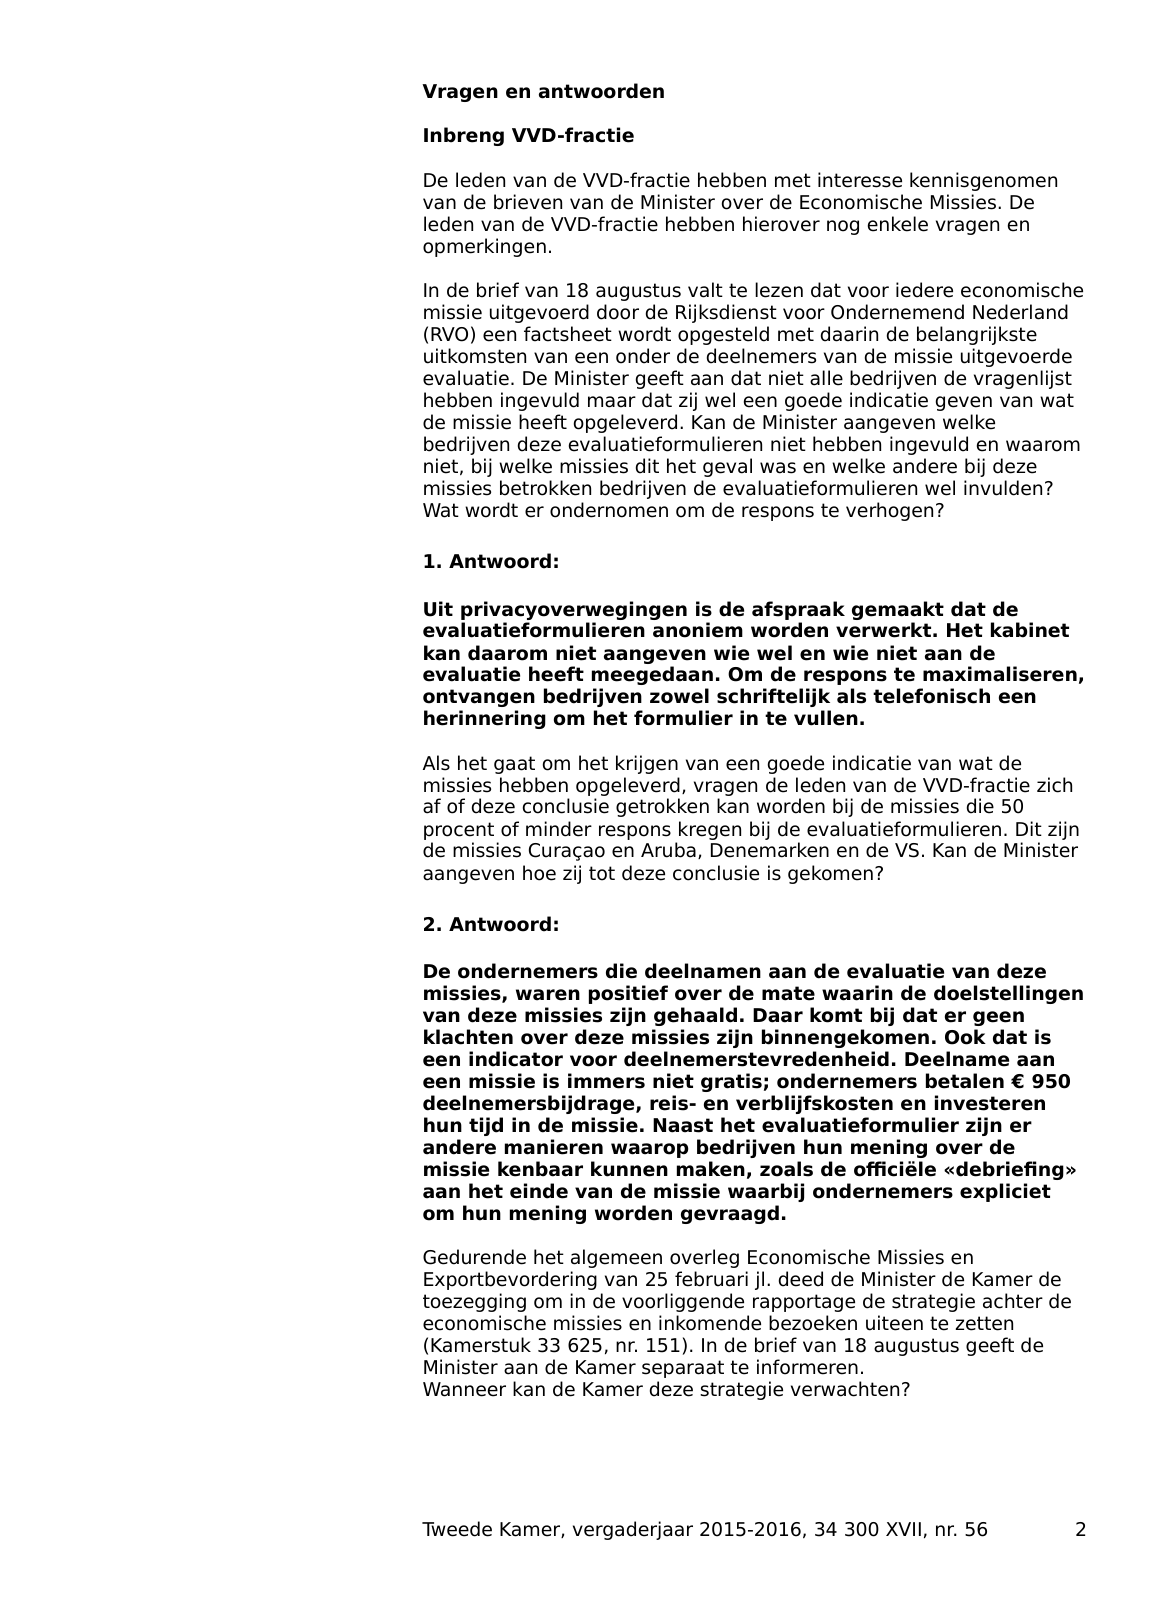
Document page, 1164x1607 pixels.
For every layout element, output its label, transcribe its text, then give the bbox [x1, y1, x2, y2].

subtitle Inbreng VVD-fractie [422, 125, 1087, 147]
subtitle 1. Antwoord: [422, 551, 1087, 573]
text Gedurende het algemeen overleg Economische Missies en Exportbevordering van 25 februari jl. deed de Minister de Kamer de toezegging om in de voorliggende rapportage de strategie achter de economische missies en inkomende bezoeken uiteen te zetten (Kamerstuk 33 625, nr. 151). In de brief van 18 augustus geeft de Minister aan de Kamer separaat te informeren. [422, 1247, 1087, 1379]
text De ondernemers die deelnamen aan de evaluatie van deze missies, waren positief over de mate waarin de doelstellingen van deze missies zijn gehaald. Daar komt bij dat er geen klachten over deze missies zijn binnengekomen. Ook dat is een indicator voor deelnemerstevredenheid. Deelname aan een missie is immers niet gratis; ondernemers betalen € 950 deelnemersbijdrage, reis- en verblijfskosten en investeren hun tijd in de missie. Naast het evaluatieformulier zijn er andere manieren waarop bedrijven hun mening over de missie kenbaar kunnen maken, zoals de officiële «debriefing» aan het einde van de missie waarbij ondernemers expliciet om hun mening worden gevraagd. [422, 961, 1087, 1225]
subtitle 2. Antwoord: [422, 914, 1087, 936]
text Als het gaat om het krijgen van een goede indicatie van wat de missies hebben opgeleverd, vragen de leden van de VVD-fractie zich af of deze conclusie getrokken kan worden bij de missies die 50 procent of minder respons kregen bij de evaluatieformulieren. Dit zijn de missies Curaçao en Aruba, Denemarken en de VS. Kan de Minister aangeven hoe zij tot deze conclusie is gekomen? [422, 752, 1087, 884]
text Uit privacyoverwegingen is de afspraak gemaakt dat de evaluatieformulieren anoniem worden verwerkt. Het kabinet kan daarom niet aangeven wie wel en wie niet aan de evaluatie heeft meegedaan. Om de respons te maximaliseren, ontvangen bedrijven zowel schriftelijk als telefonisch een herinnering om het formulier in te vullen. [422, 598, 1087, 730]
subtitle Vragen en antwoorden [422, 81, 1087, 103]
text In de brief van 18 augustus valt te lezen dat voor iedere economische missie uitgevoerd door de Rijksdienst voor Ondernemend Nederland (RVO) een factsheet wordt opgesteld met daarin de belangrijkste uitkomsten van een onder de deelnemers van de missie uitgevoerde evaluatie. De Minister geeft aan dat niet alle bedrijven de vragenlijst hebben ingevuld maar dat zij wel een goede indicatie geven van wat de missie heeft opgeleverd. Kan de Minister aangeven welke bedrijven deze evaluatieformulieren niet hebben ingevuld en waarom niet, bij welke missies dit het geval was en welke andere bij deze missies betrokken bedrijven de evaluatieformulieren wel invulden? Wat wordt er ondernomen om de respons te verhogen? [422, 280, 1087, 521]
text De leden van de VVD-fractie hebben met interesse kennisgenomen van de brieven van de Minister over de Economische Missies. De leden van de VVD-fractie hebben hierover nog enkele vragen en opmerkingen. [422, 169, 1087, 257]
text Wanneer kan de Kamer deze strategie verwachten? [422, 1379, 1087, 1401]
